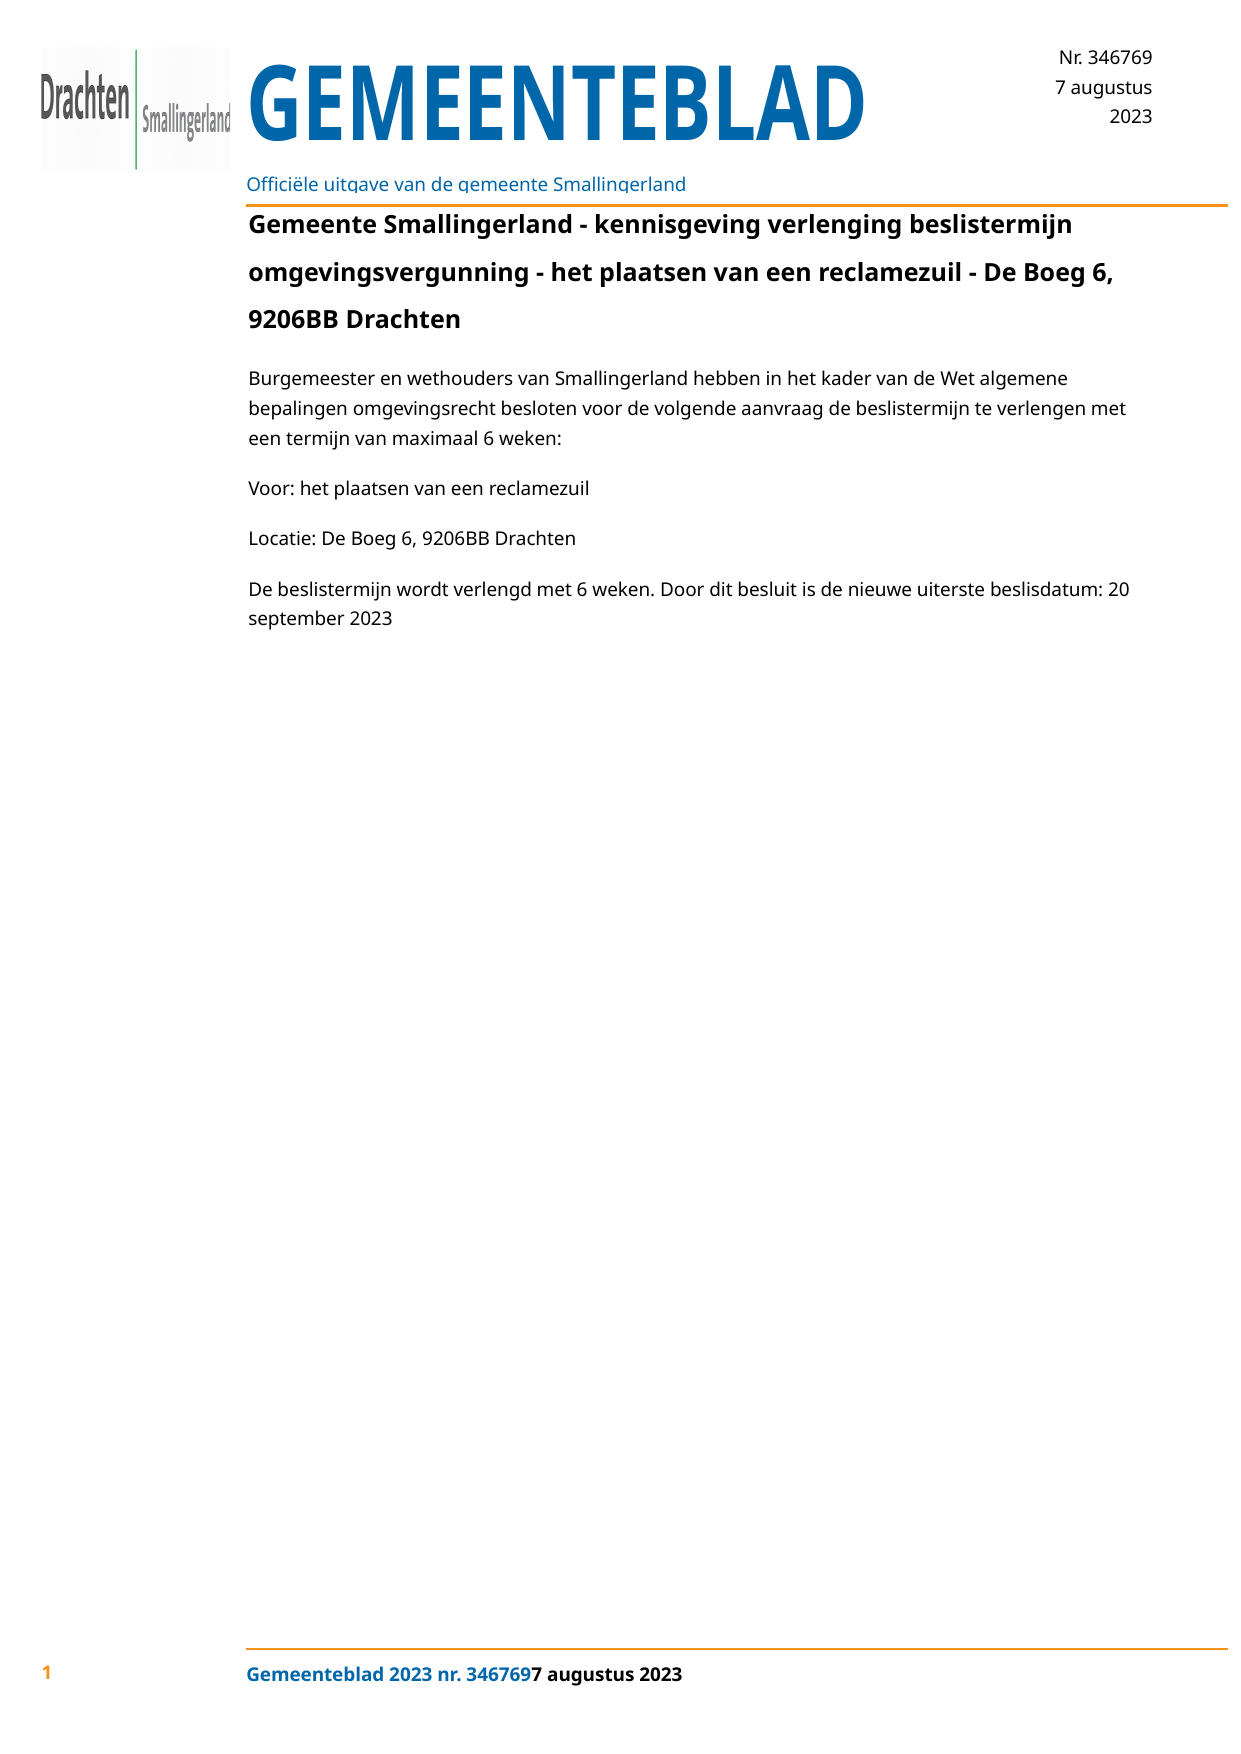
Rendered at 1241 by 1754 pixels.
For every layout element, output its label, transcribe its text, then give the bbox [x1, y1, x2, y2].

text Burgemeester en wethouders van Smallingerland hebben in het kader van de Wet algemene bepalingen omgevingsrecht besloten voor de volgende aanvraag de beslistermijn te verlengen met een termijn van maximaal 6 weken: [248, 366, 1152, 450]
text Voor: het plaatsen van een reclamezuil [248, 475, 1152, 501]
picture [41, 47, 231, 172]
text De beslistermijn wordt verlengd met 6 weken. Door dit besluit is de nieuwe uiterste beslisdatum: 20 september 2023 [248, 576, 1152, 631]
text Gemeente Smallingerland - kennisgeving verlenging beslistermijn omgevingsvergunning - het plaatsen van een reclamezuil - De Boeg 6, 9206BB Drachten [248, 207, 1152, 336]
text Locatie: De Boeg 6, 9206BB Drachten [248, 526, 1152, 551]
